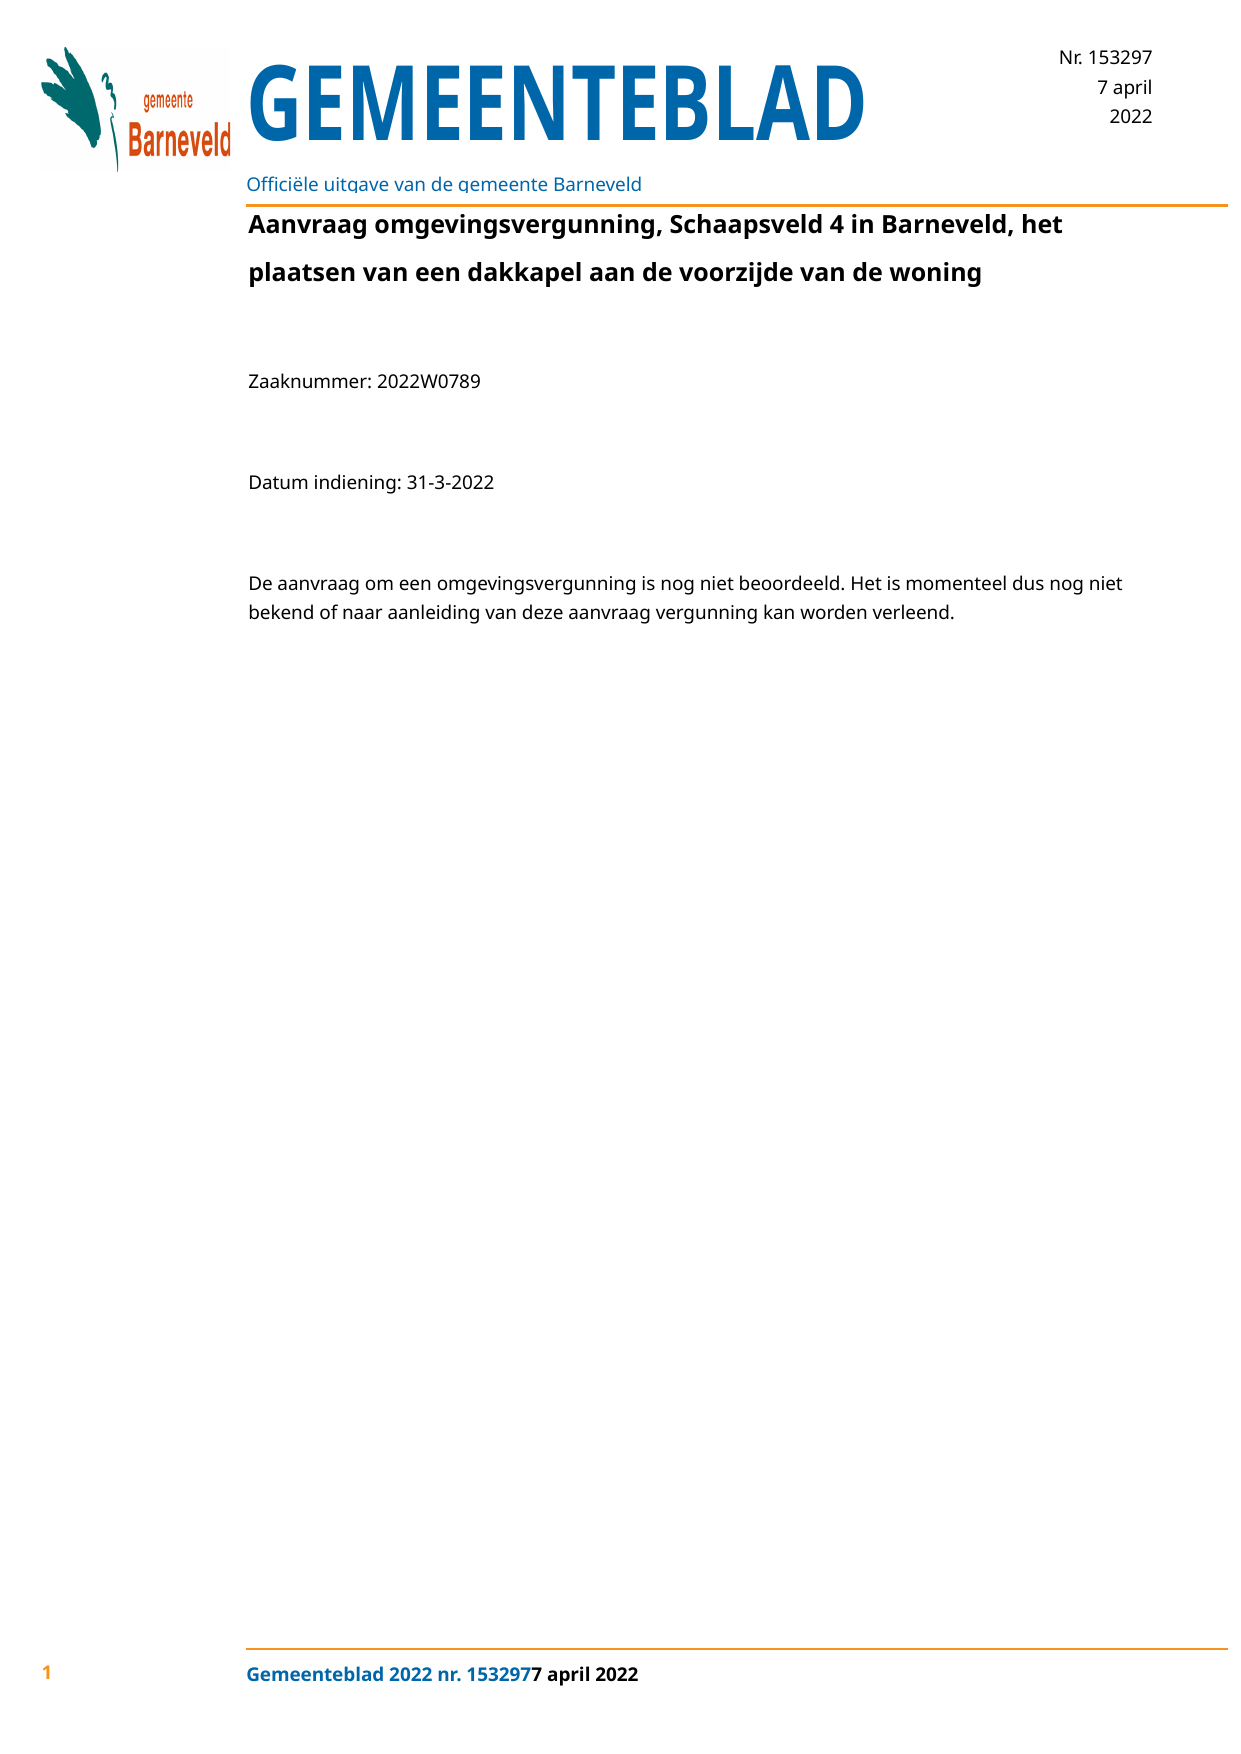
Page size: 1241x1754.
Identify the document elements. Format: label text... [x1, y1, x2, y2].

text Zaaknummer: 2022W0789 [248, 368, 1152, 394]
text De aanvraag om een omgevingsvergunning is nog niet beoordeeld. Het is momenteel dus nog niet bekend of naar aanleiding van deze aanvraag vergunning kan worden verleend. [248, 570, 1152, 625]
text Aanvraag omgevingsvergunning, Schaapsveld 4 in Barneveld, het plaatsen van een dakkapel aan de voorzijde van de woning [248, 207, 1152, 288]
picture [41, 47, 231, 172]
text Datum indiening: 31-3-2022 [248, 469, 1152, 495]
